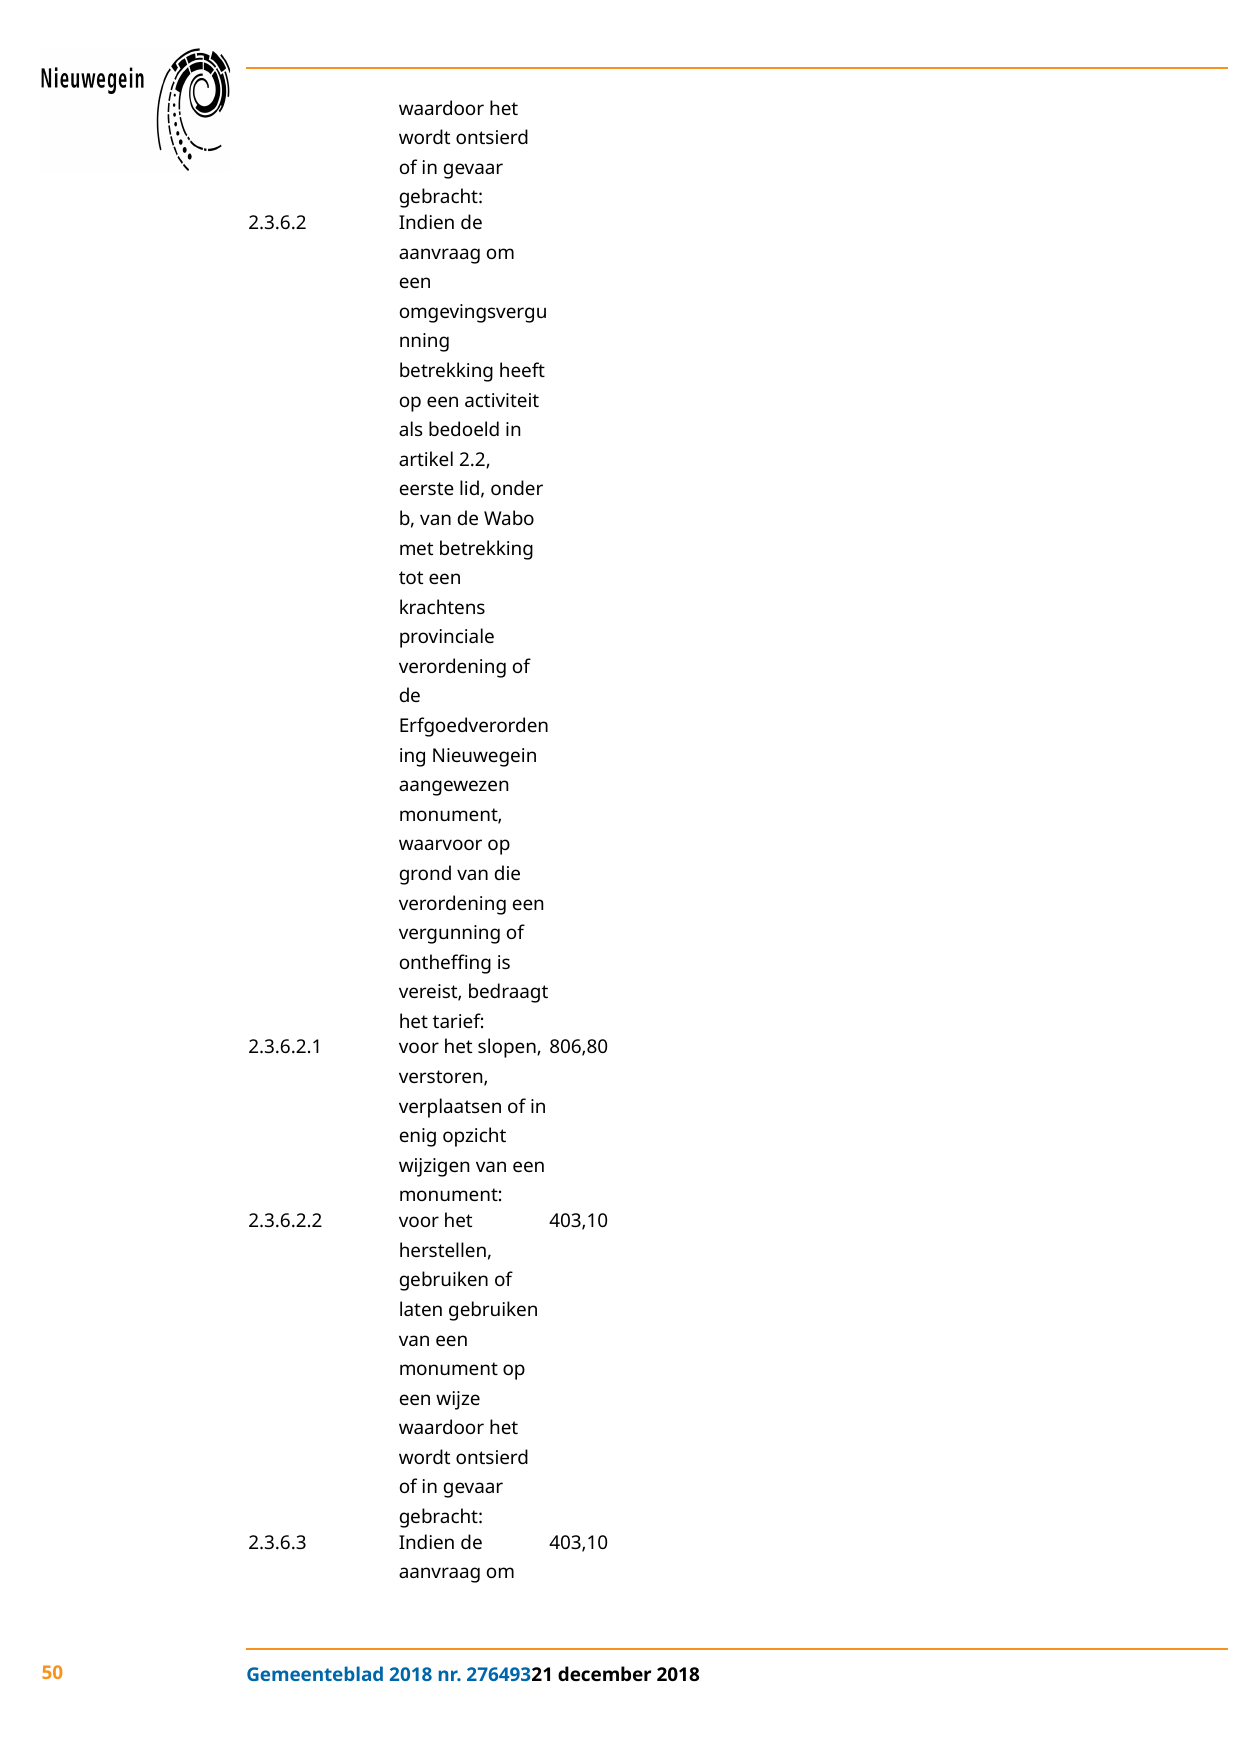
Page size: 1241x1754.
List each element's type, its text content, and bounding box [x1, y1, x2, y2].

picture [41, 47, 231, 172]
table_cell 2.3.6.2.2 [248, 1208, 398, 1529]
table_cell 2.3.6.2 [248, 209, 398, 1034]
table_cell Indien de aanvraag om [399, 1529, 549, 1584]
table_cell Indien de aanvraag om een omgevingsvergunning betrekking heeft op een activiteit als bedoeld in artikel 2.2, eerste lid, onder b, van de Wabo met betrekking tot een krachtens provinciale verordening of de Erfgoedverordening Nieuwegein aangewezen monument, waarvoor op grond van die verordening een vergunning of ontheffing is vereist, bedraagt het tarief: [399, 209, 549, 1034]
table_cell [549, 209, 700, 1034]
table_cell 806,80 [549, 1034, 700, 1207]
table_cell voor het slopen, verstoren, verplaatsen of in enig opzicht wijzigen van een monument: [399, 1034, 549, 1207]
table_cell [549, 95, 700, 209]
table_cell 2.3.6.2.1 [248, 1034, 398, 1207]
table_cell 403,10 [549, 1208, 700, 1529]
table_cell 2.3.6.3 [248, 1529, 398, 1584]
table_cell voor het herstellen, gebruiken of laten gebruiken van een monument op een wijze waardoor het wordt ontsierd of in gevaar gebracht: [399, 1208, 549, 1529]
table_cell 403,10 [549, 1529, 700, 1584]
table_cell [248, 95, 398, 209]
table_cell waardoor het wordt ontsierd of in gevaar gebracht: [399, 95, 549, 209]
